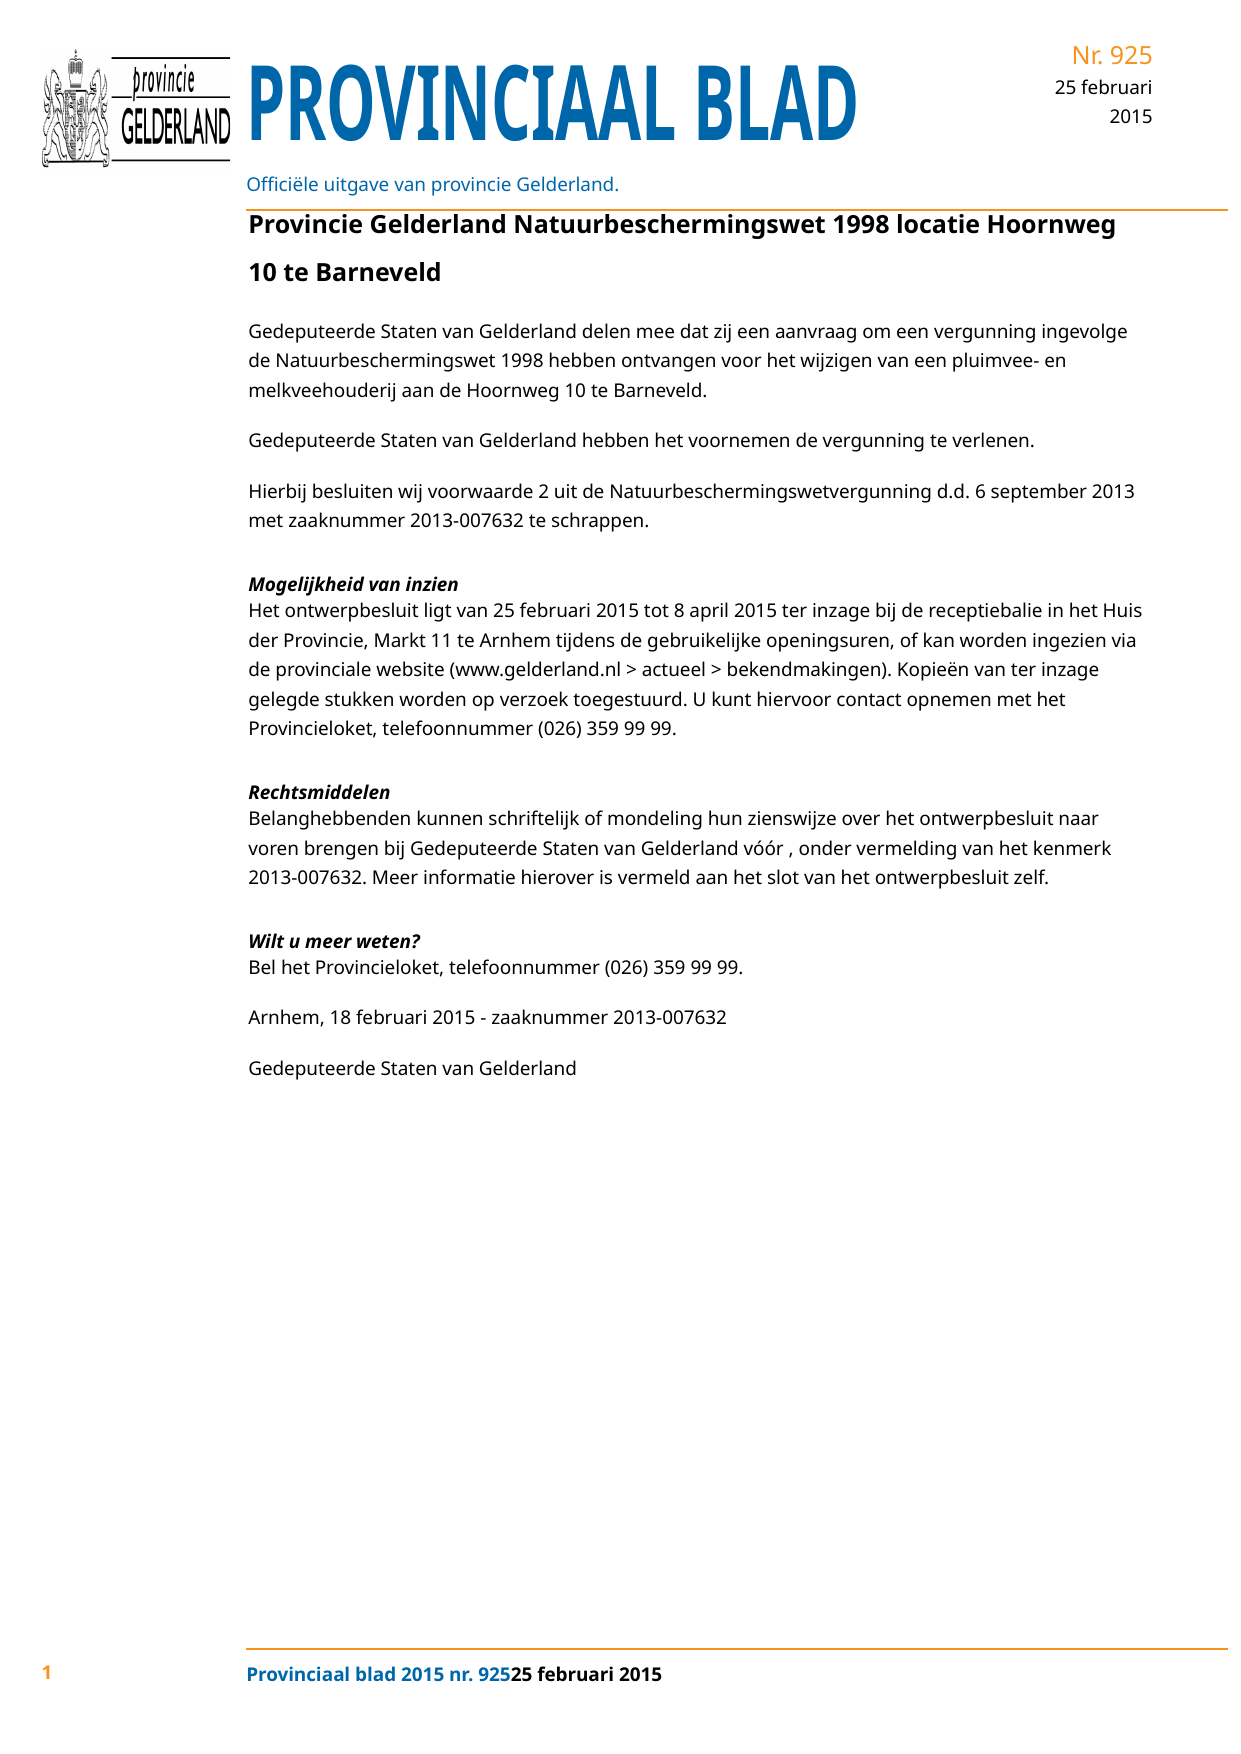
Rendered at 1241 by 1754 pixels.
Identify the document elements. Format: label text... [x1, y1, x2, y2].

text Hierbij besluiten wij voorwaarde 2 uit de Natuurbeschermingswetvergunning d.d. 6 september 2013 met zaaknummer 2013-007632 te schrappen. [248, 478, 1152, 533]
picture [41, 47, 231, 172]
text Wilt u meer weten? [248, 928, 1152, 954]
text Gedeputeerde Staten van Gelderland [248, 1055, 1152, 1081]
text Mogelijkheid van inzien [248, 571, 1152, 597]
text Rechtsmiddelen [248, 779, 1152, 805]
text Provincie Gelderland Natuurbeschermingswet 1998 locatie Hoornweg 10 te Barneveld [248, 211, 1152, 288]
text Gedeputeerde Staten van Gelderland hebben het voornemen de vergunning te verlenen. [248, 427, 1152, 453]
text Het ontwerpbesluit ligt van 25 februari 2015 tot 8 april 2015 ter inzage bij de receptiebalie in het Huis der Provincie, Markt 11 te Arnhem tijdens de gebruikelijke openingsuren, of kan worden ingezien via de provinciale website (www.gelderland.nl > actueel > bekendmakingen). Kopieën van ter inzage gelegde stukken worden op verzoek toegestuurd. U kunt hiervoor contact opnemen met het Provincieloket, telefoonnummer (026) 359 99 99. [248, 597, 1152, 741]
text Bel het Provincieloket, telefoonnummer (026) 359 99 99. [248, 954, 1152, 980]
text Gedeputeerde Staten van Gelderland delen mee dat zij een aanvraag om een vergunning ingevolge de Natuurbeschermingswet 1998 hebben ontvangen voor het wijzigen van een pluimvee- en melkveehouderij aan de Hoornweg 10 te Barneveld. [248, 318, 1152, 403]
text Arnhem, 18 februari 2015 - zaaknummer 2013-007632 [248, 1004, 1152, 1030]
text Belanghebbenden kunnen schriftelijk of mondeling hun zienswijze over het ontwerpbesluit naar voren brengen bij Gedeputeerde Staten van Gelderland vóór , onder vermelding van het kenmerk 2013-007632. Meer informatie hierover is vermeld aan het slot van het ontwerpbesluit zelf. [248, 805, 1152, 890]
